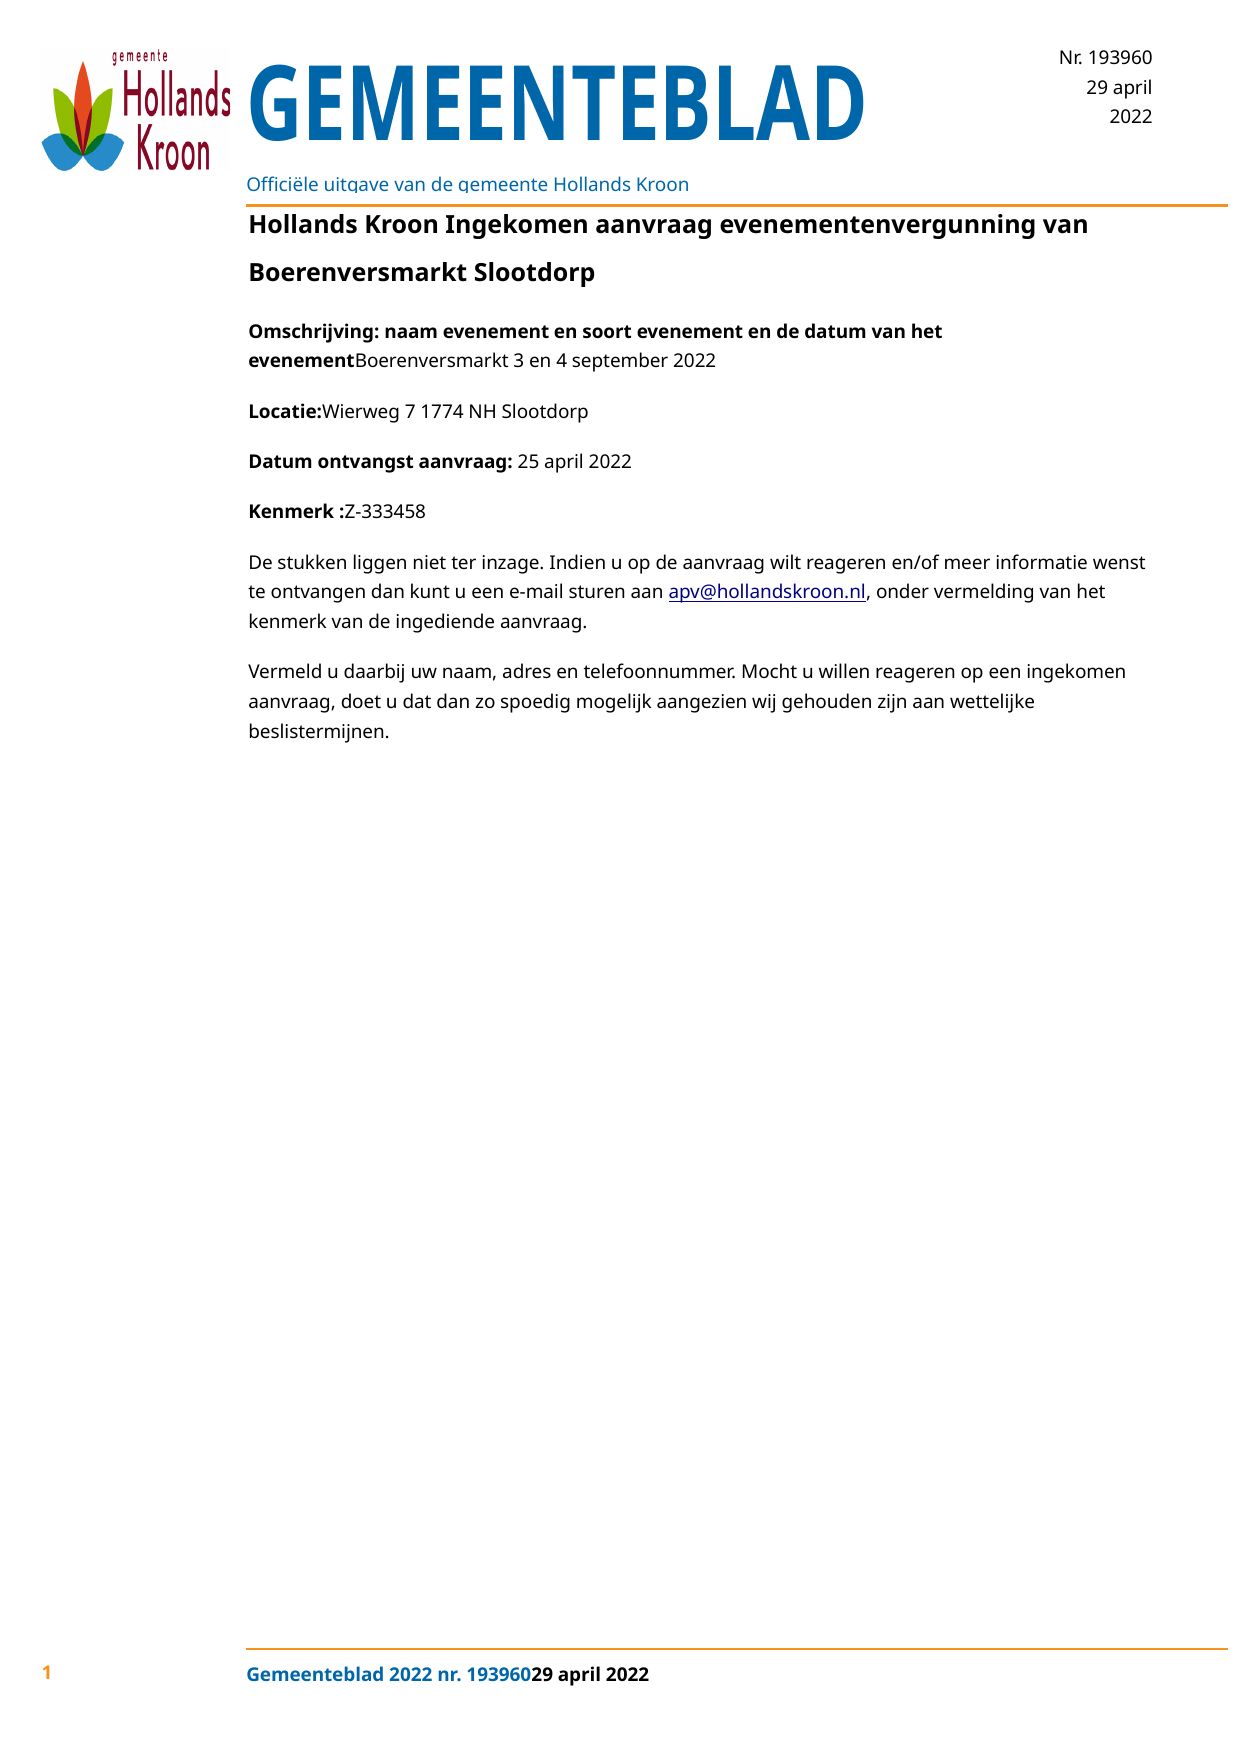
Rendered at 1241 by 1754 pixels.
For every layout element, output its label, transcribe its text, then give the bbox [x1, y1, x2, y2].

text De stukken liggen niet ter inzage. Indien u op de aanvraag wilt reageren en/of meer informatie wenst te ontvangen dan kunt u een e-mail sturen aan apv@hollandskroon.nl, onder vermelding van het kenmerk van de ingediende aanvraag. [248, 549, 1152, 634]
text Kenmerk :Z-333458 [248, 499, 1152, 524]
text Datum ontvangst aanvraag: 25 april 2022 [248, 448, 1152, 474]
picture [41, 47, 231, 172]
text Omschrijving: naam evenement en soort evenement en de datum van het evenementBoerenversmarkt 3 en 4 september 2022 [248, 318, 1152, 373]
text Vermeld u daarbij uw naam, adres en telefoonnummer. Mocht u willen reageren op een ingekomen aanvraag, doet u dat dan zo spoedig mogelijk aangezien wij gehouden zijn aan wettelijke beslistermijnen. [248, 659, 1152, 744]
text Locatie:Wierweg 7 1774 NH Slootdorp [248, 398, 1152, 424]
text Hollands Kroon Ingekomen aanvraag evenementenvergunning van Boerenversmarkt Slootdorp [248, 207, 1152, 288]
